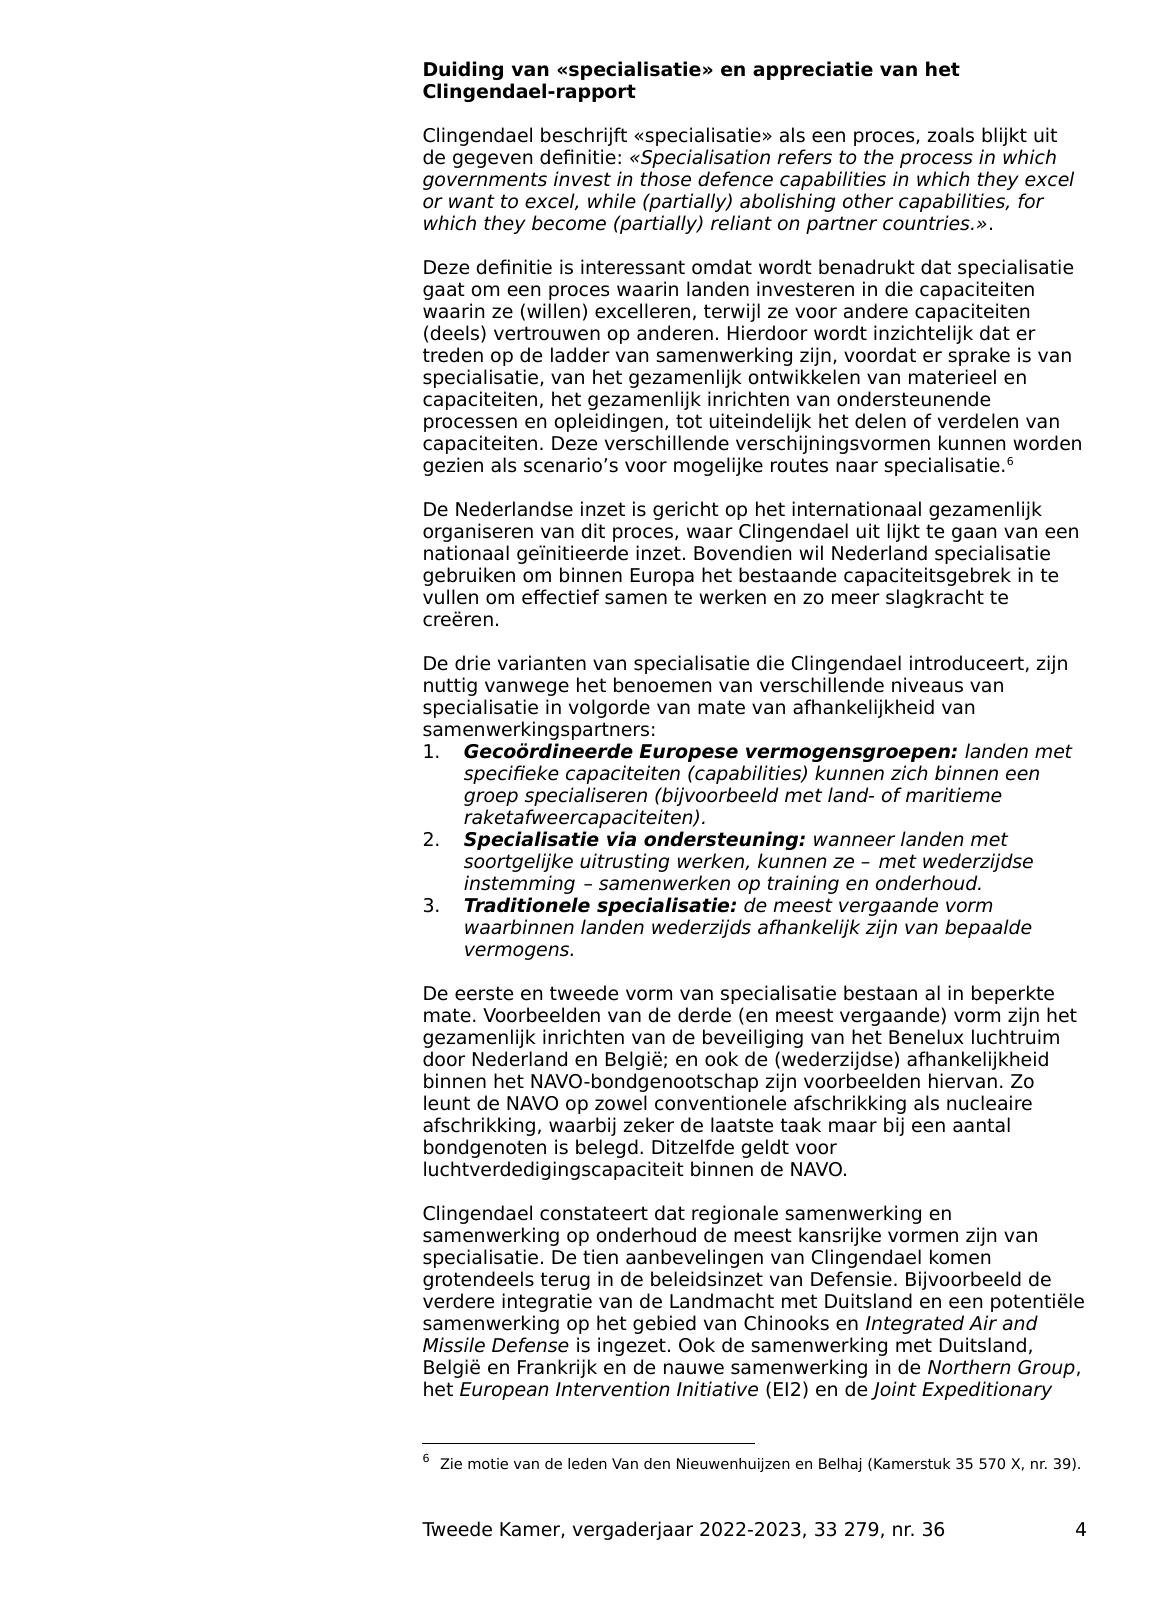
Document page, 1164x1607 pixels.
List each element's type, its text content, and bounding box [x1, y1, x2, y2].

text 1. Gecoördineerde Europese vermogensgroepen: landen met specifieke capaciteiten (capabilities) kunnen zich binnen een groep specialiseren (bijvoorbeeld met land- of maritieme raketafweercapaciteiten). [422, 741, 1087, 829]
text De eerste en tweede vorm van specialisatie bestaan al in beperkte mate. Voorbeelden van de derde (en meest vergaande) vorm zijn het gezamenlijk inrichten van de beveiliging van het Benelux luchtruim door Nederland en België; en ook de (wederzijdse) afhankelijkheid binnen het NAVO-bondgenootschap zijn voorbeelden hiervan. Zo leunt de NAVO op zowel conventionele afschrikking als nucleaire afschrikking, waarbij zeker de laatste taak maar bij een aantal bondgenoten is belegd. Ditzelfde geldt voor luchtverdedigingscapaciteit binnen de NAVO. [422, 983, 1087, 1181]
text De drie varianten van specialisatie die Clingendael introduceert, zijn nuttig vanwege het benoemen van verschillende niveaus van specialisatie in volgorde van mate van afhankelijkheid van samenwerkingspartners: [422, 653, 1087, 741]
text De Nederlandse inzet is gericht op het internationaal gezamenlijk organiseren van dit proces, waar Clingendael uit lijkt te gaan van een nationaal geïnitieerde inzet. Bovendien wil Nederland specialisatie gebruiken om binnen Europa het bestaande capaciteitsgebrek in te vullen om effectief samen te werken en zo meer slagkracht te creëren. [422, 499, 1087, 631]
text 2. Specialisatie via ondersteuning: wanneer landen met soortgelijke uitrusting werken, kunnen ze – met wederzijdse instemming – samenwerken op training en onderhoud. [422, 829, 1087, 895]
text Clingendael constateert dat regionale samenwerking en samenwerking op onderhoud de meest kansrijke vormen zijn van specialisatie. De tien aanbevelingen van Clingendael komen grotendeels terug in de beleidsinzet van Defensie. Bijvoorbeeld de verdere integratie van de Landmacht met Duitsland en een potentiële samenwerking op het gebied van Chinooks en Integrated Air and Missile Defense is ingezet. Ook de samenwerking met Duitsland, België en Frankrijk en de nauwe samenwerking in de Northern Group, het European Intervention Initiative (EI2) en de Joint Expeditionary [422, 1203, 1087, 1401]
text 3. Traditionele specialisatie: de meest vergaande vorm waarbinnen landen wederzijds afhankelijk zijn van bepaalde vermogens. [422, 895, 1087, 961]
subtitle Duiding van «specialisatie» en appreciatie van het Clingendael-rapport [422, 59, 1087, 103]
text Deze definitie is interessant omdat wordt benadrukt dat specialisatie gaat om een proces waarin landen investeren in die capaciteiten waarin ze (willen) excelleren, terwijl ze voor andere capaciteiten (deels) vertrouwen op anderen. Hierdoor wordt inzichtelijk dat er treden op de ladder van samenwerking zijn, voordat er sprake is van specialisatie, van het gezamenlijk ontwikkelen van materieel en capaciteiten, het gezamenlijk inrichten van ondersteunende processen en opleidingen, tot uiteindelijk het delen of verdelen van capaciteiten. Deze verschillende verschijningsvormen kunnen worden gezien als scenario’s voor mogelijke routes naar specialisatie. [422, 257, 1087, 477]
text Clingendael beschrijft «specialisatie» als een proces, zoals blijkt uit de gegeven definitie: «Specialisation refers to the process in which governments invest in those defence capabilities in which they excel or want to excel, while (partially) abolishing other capabilities, for which they become (partially) reliant on partner countries.». [422, 125, 1087, 235]
text Zie motie van de leden Van den Nieuwenhuijzen en Belhaj (Kamerstuk 35 570 X, nr. 39). [422, 1452, 1087, 1474]
